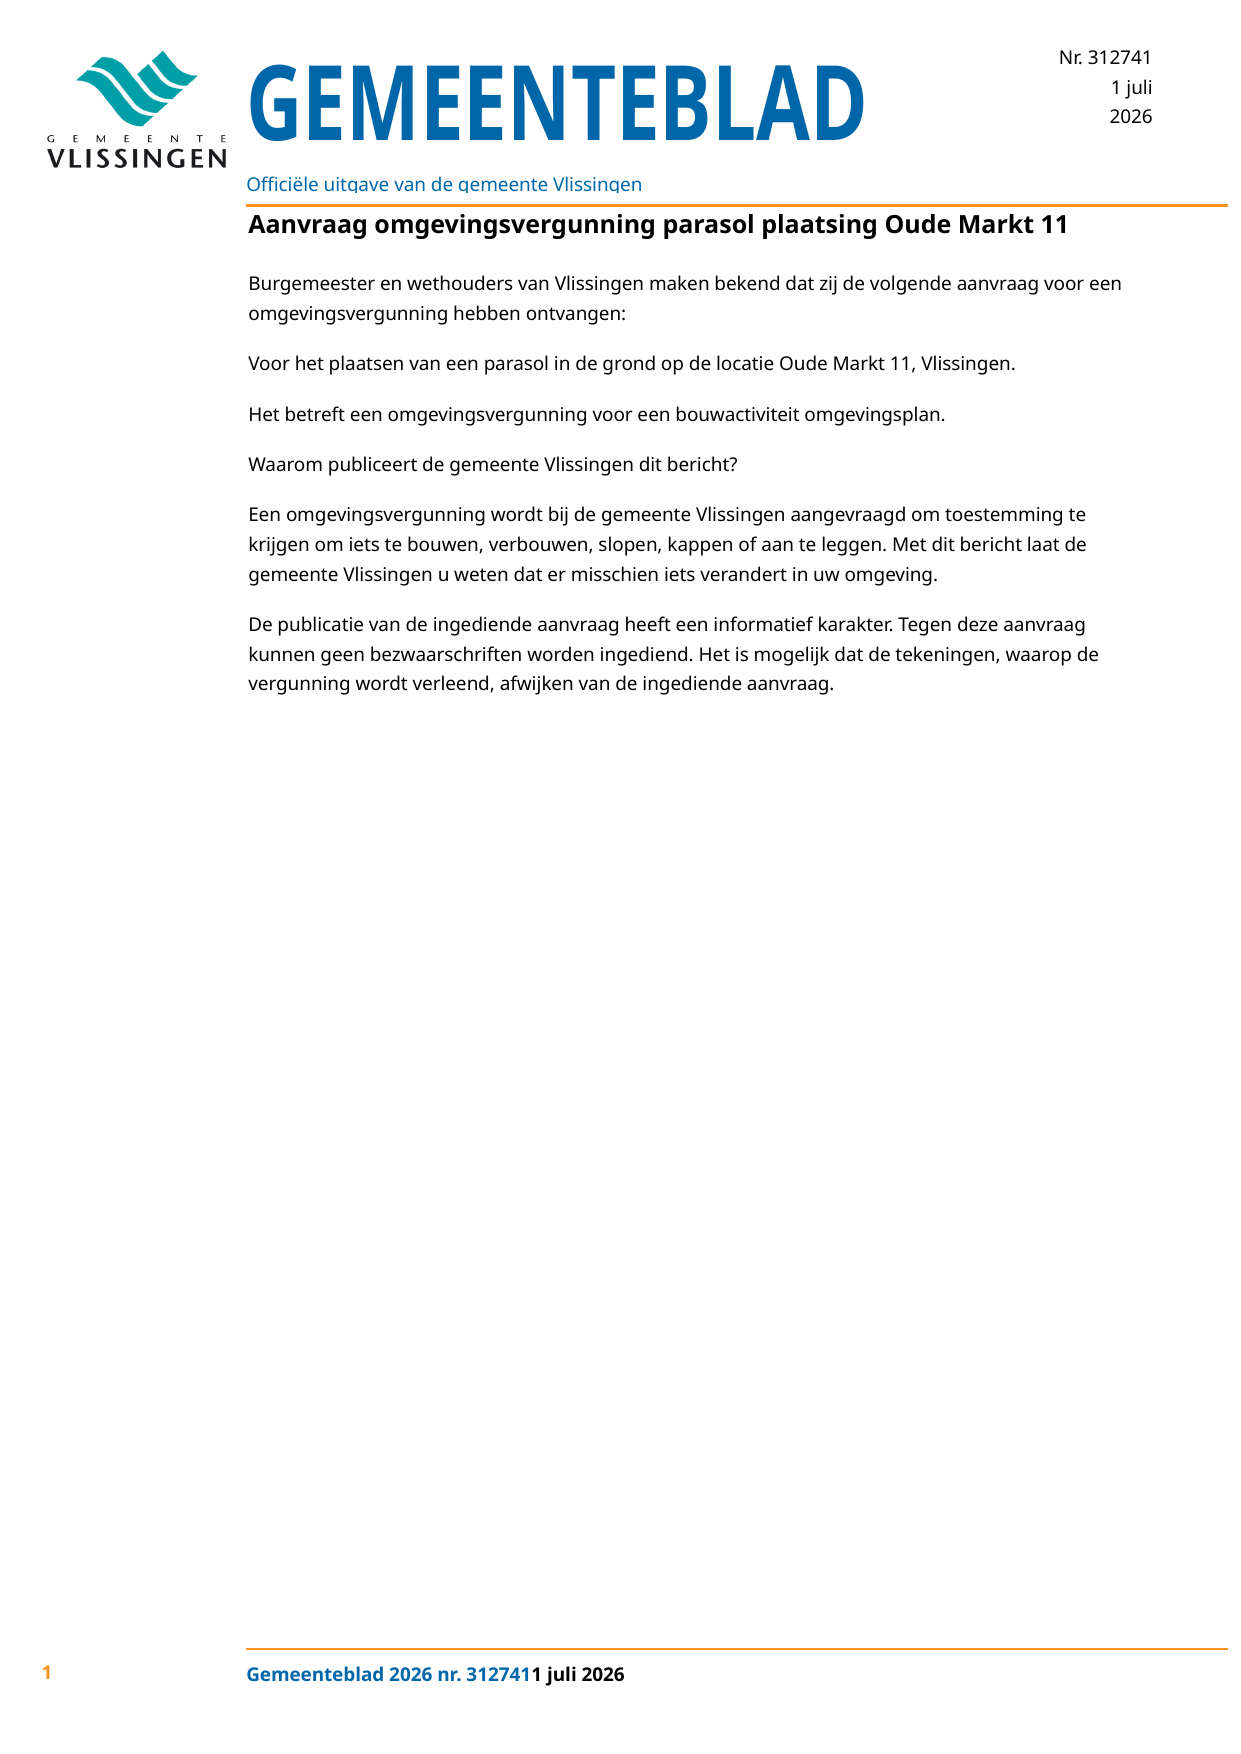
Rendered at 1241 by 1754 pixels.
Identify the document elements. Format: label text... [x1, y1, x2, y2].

picture [41, 47, 231, 172]
text De publicatie van de ingediende aanvraag heeft een informatief karakter. Tegen deze aanvraag kunnen geen bezwaarschriften worden ingediend. Het is mogelijk dat de tekeningen, waarop de vergunning wordt verleend, afwijken van de ingediende aanvraag. [248, 611, 1152, 696]
text Het betreft een omgevingsvergunning voor een bouwactiviteit omgevingsplan. [248, 401, 1152, 426]
text Waarom publiceert de gemeente Vlissingen dit bericht? [248, 451, 1152, 477]
text Aanvraag omgevingsvergunning parasol plaatsing Oude Markt 11 [248, 207, 1152, 241]
text Burgemeester en wethouders van Vlissingen maken bekend dat zij de volgende aanvraag voor een omgevingsvergunning hebben ontvangen: [248, 270, 1152, 326]
text Voor het plaatsen van een parasol in de grond op de locatie Oude Markt 11, Vlissingen. [248, 350, 1152, 376]
text Een omgevingsvergunning wordt bij de gemeente Vlissingen aangevraagd om toestemming te krijgen om iets te bouwen, verbouwen, slopen, kappen of aan te leggen. Met dit bericht laat de gemeente Vlissingen u weten dat er misschien iets verandert in uw omgeving. [248, 502, 1152, 586]
